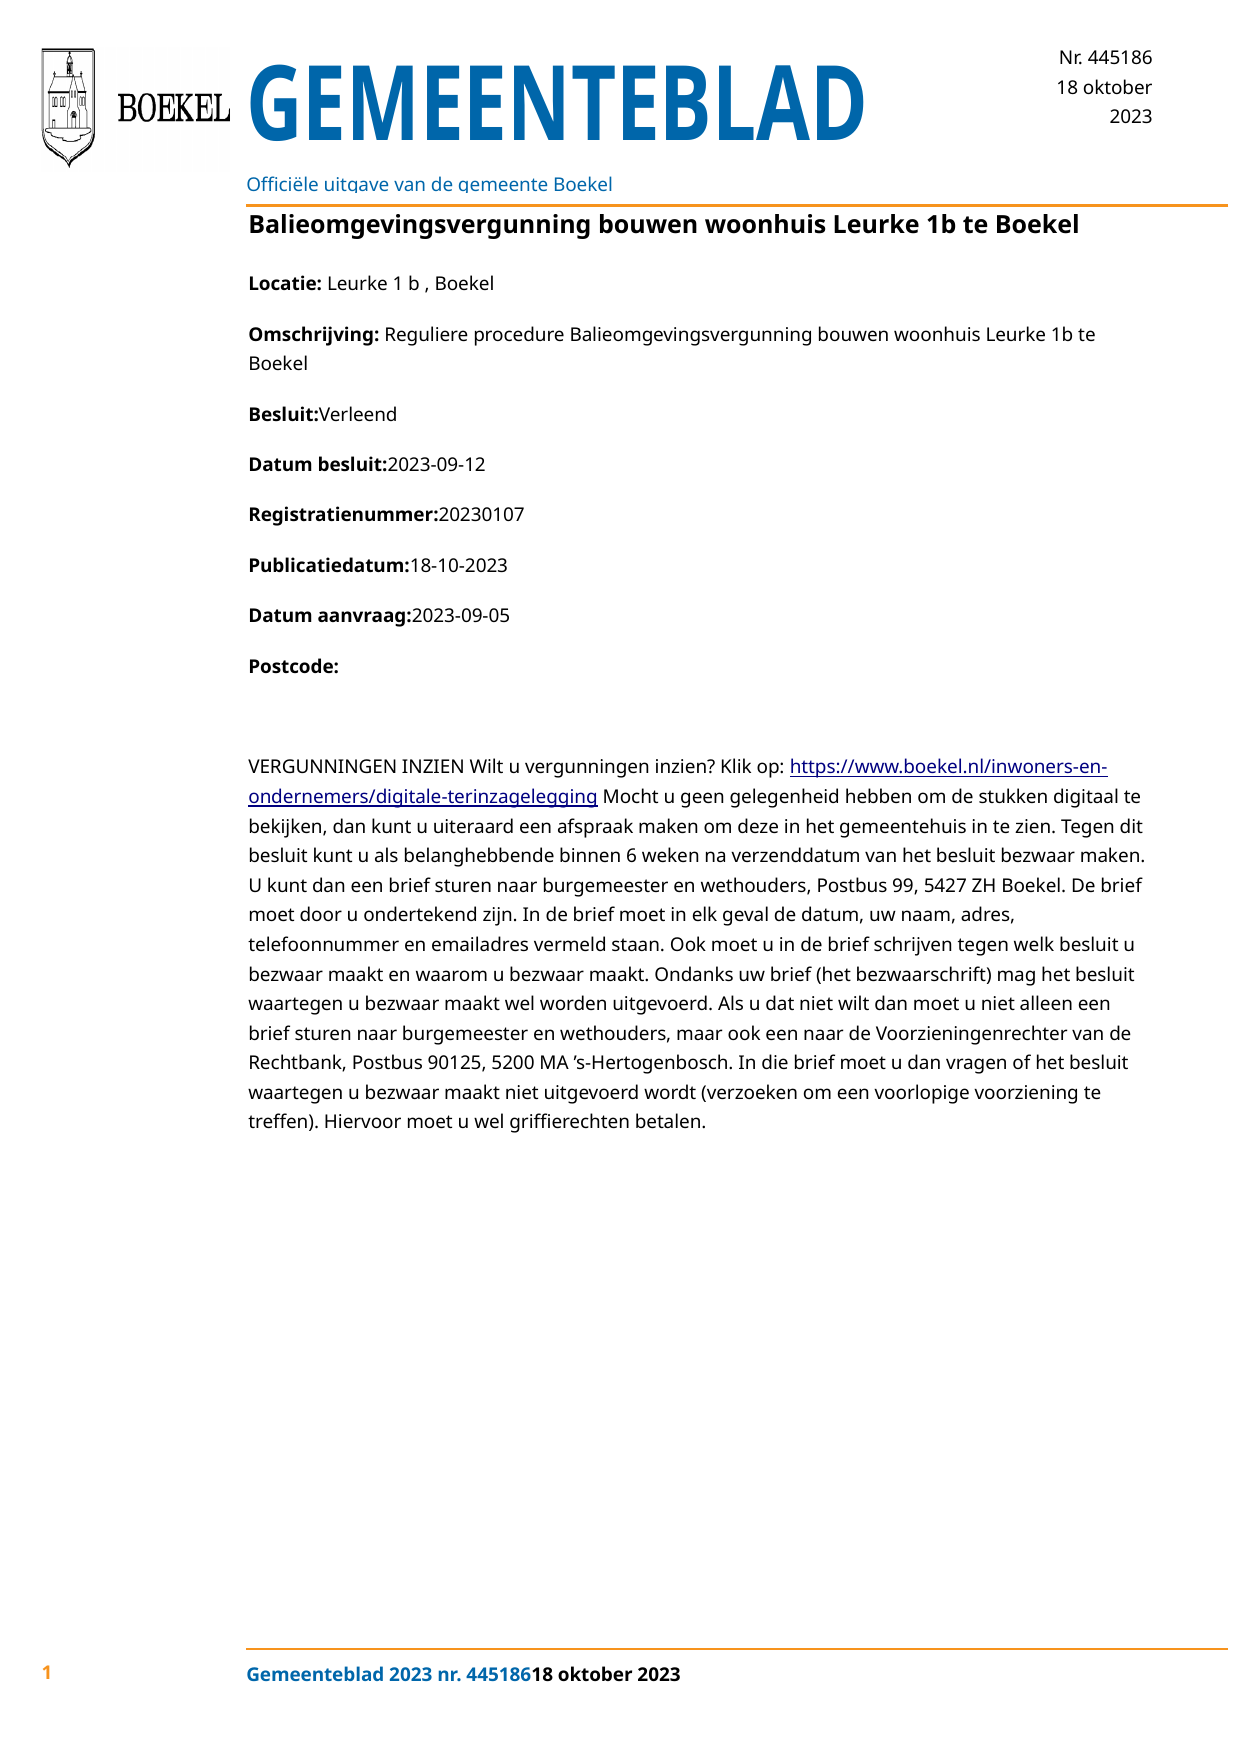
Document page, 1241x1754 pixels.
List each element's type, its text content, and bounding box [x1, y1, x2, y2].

text Datum aanvraag:2023-09-05 [248, 602, 1152, 628]
text Omschrijving: Reguliere procedure Balieomgevingsvergunning bouwen woonhuis Leurke 1b te Boekel [248, 321, 1152, 376]
text Registratienummer:20230107 [248, 502, 1152, 527]
text VERGUNNINGEN INZIEN Wilt u vergunningen inzien? Klik op: https://www.boekel.nl/inwoners-en-ondernemers/digitale-terinzagelegging Mocht u geen gelegenheid hebben om de stukken digitaal te bekijken, dan kunt u uiteraard een afspraak maken om deze in het gemeentehuis in te zien. Tegen dit besluit kunt u als belanghebbende binnen 6 weken na verzenddatum van het besluit bezwaar maken. U kunt dan een brief sturen naar burgemeester en wethouders, Postbus 99, 5427 ZH Boekel. De brief moet door u ondertekend zijn. In de brief moet in elk geval de datum, uw naam, adres, telefoonnummer en emailadres vermeld staan. Ook moet u in de brief schrijven tegen welk besluit u bezwaar maakt en waarom u bezwaar maakt. Ondanks uw brief (het bezwaarschrift) mag het besluit waartegen u bezwaar maakt wel worden uitgevoerd. Als u dat niet wilt dan moet u niet alleen een brief sturen naar burgemeester en wethouders, maar ook een naar de Voorzieningenrechter van de Rechtbank, Postbus 90125, 5200 MA ’s-Hertogenbosch. In die brief moet u dan vragen of het besluit waartegen u bezwaar maakt niet uitgevoerd wordt (verzoeken om een voorlopige voorziening te treffen). Hiervoor moet u wel griffierechten betalen. [248, 754, 1152, 1134]
text Locatie: Leurke 1 b , Boekel [248, 270, 1152, 296]
text Datum besluit:2023-09-12 [248, 451, 1152, 477]
text Balieomgevingsvergunning bouwen woonhuis Leurke 1b te Boekel [248, 207, 1152, 241]
text Besluit:Verleend [248, 401, 1152, 426]
text Postcode: [248, 653, 1152, 678]
picture [41, 47, 231, 172]
text Publicatiedatum:18-10-2023 [248, 552, 1152, 578]
